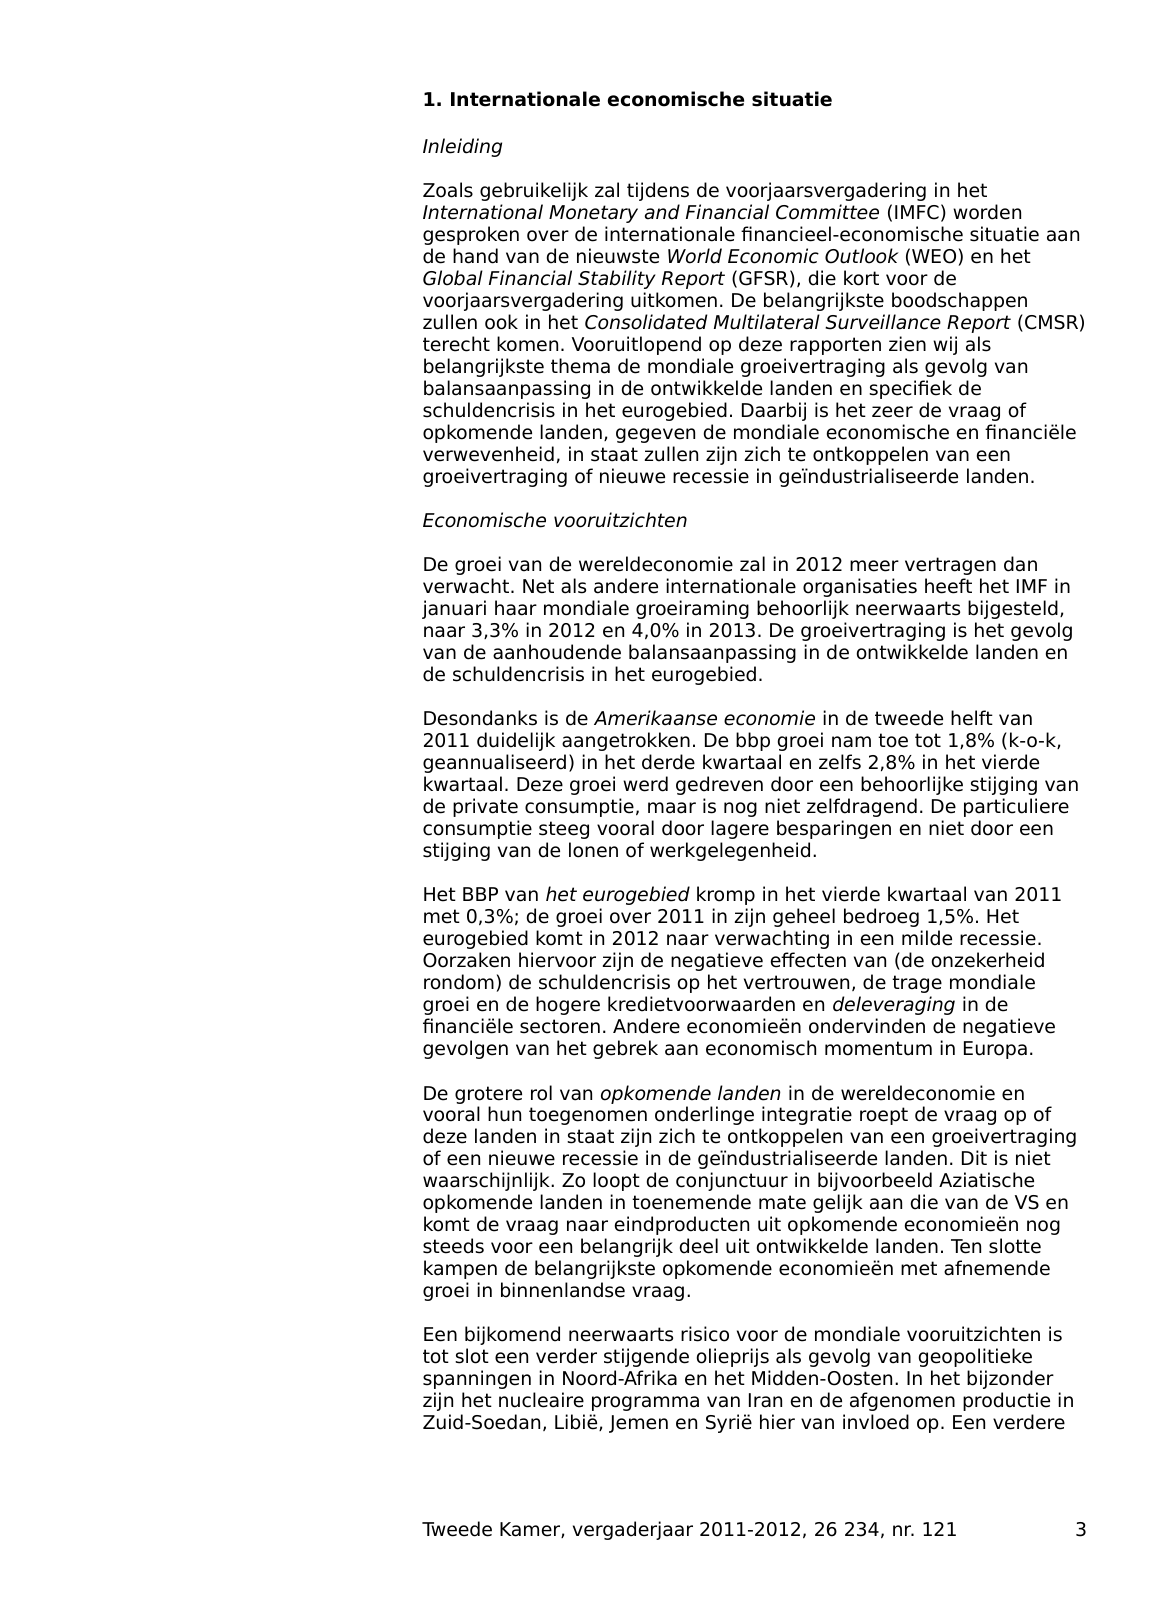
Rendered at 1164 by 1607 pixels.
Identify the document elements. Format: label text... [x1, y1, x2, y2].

subtitle Inleiding [422, 136, 1087, 158]
subtitle 1. Internationale economische situatie [422, 89, 1087, 111]
text Een bijkomend neerwaarts risico voor de mondiale vooruitzichten is tot slot een verder stijgende olieprijs als gevolg van geopolitieke spanningen in Noord-Afrika en het Midden-Oosten. In het bijzonder zijn het nucleaire programma van Iran en de afgenomen productie in Zuid-Soedan, Libië, Jemen en Syrië hier van invloed op. Een verdere [422, 1324, 1087, 1434]
text De grotere rol van opkomende landen in de wereldeconomie en vooral hun toegenomen onderlinge integratie roept de vraag op of deze landen in staat zijn zich te ontkoppelen van een groeivertraging of een nieuwe recessie in de geïndustrialiseerde landen. Dit is niet waarschijnlijk. Zo loopt de conjunctuur in bijvoorbeeld Aziatische opkomende landen in toenemende mate gelijk aan die van de VS en komt de vraag naar eindproducten uit opkomende economieën nog steeds voor een belangrijk deel uit ontwikkelde landen. Ten slotte kampen de belangrijkste opkomende economieën met afnemende groei in binnenlandse vraag. [422, 1082, 1087, 1302]
text Het BBP van het eurogebied kromp in het vierde kwartaal van 2011 met 0,3%; de groei over 2011 in zijn geheel bedroeg 1,5%. Het eurogebied komt in 2012 naar verwachting in een milde recessie. Oorzaken hiervoor zijn de negatieve effecten van (de onzekerheid rondom) de schuldencrisis op het vertrouwen, de trage mondiale groei en de hogere kredietvoorwaarden en deleveraging in de financiële sectoren. Andere economieën ondervinden de negatieve gevolgen van het gebrek aan economisch momentum in Europa. [422, 884, 1087, 1060]
text De groei van de wereldeconomie zal in 2012 meer vertragen dan verwacht. Net als andere internationale organisaties heeft het IMF in januari haar mondiale groeiraming behoorlijk neerwaarts bijgesteld, naar 3,3% in 2012 en 4,0% in 2013. De groeivertraging is het gevolg van de aanhoudende balansaanpassing in de ontwikkelde landen en de schuldencrisis in het eurogebied. [422, 554, 1087, 686]
subtitle Economische vooruitzichten [422, 510, 1087, 532]
text Desondanks is de Amerikaanse economie in de tweede helft van 2011 duidelijk aangetrokken. De bbp groei nam toe tot 1,8% (k-o-k, geannualiseerd) in het derde kwartaal en zelfs 2,8% in het vierde kwartaal. Deze groei werd gedreven door een behoorlijke stijging van de private consumptie, maar is nog niet zelfdragend. De particuliere consumptie steeg vooral door lagere besparingen en niet door een stijging van de lonen of werkgelegenheid. [422, 708, 1087, 862]
text Zoals gebruikelijk zal tijdens de voorjaarsvergadering in het International Monetary and Financial Committee (IMFC) worden gesproken over de internationale financieel-economische situatie aan de hand van de nieuwste World Economic Outlook (WEO) en het Global Financial Stability Report (GFSR), die kort voor de voorjaarsvergadering uitkomen. De belangrijkste boodschappen zullen ook in het Consolidated Multilateral Surveillance Report (CMSR) terecht komen. Vooruitlopend op deze rapporten zien wij als belangrijkste thema de mondiale groeivertraging als gevolg van balansaanpassing in de ontwikkelde landen en specifiek de schuldencrisis in het eurogebied. Daarbij is het zeer de vraag of opkomende landen, gegeven de mondiale economische en financiële verwevenheid, in staat zullen zijn zich te ontkoppelen van een groeivertraging of nieuwe recessie in geïndustrialiseerde landen. [422, 180, 1087, 488]
